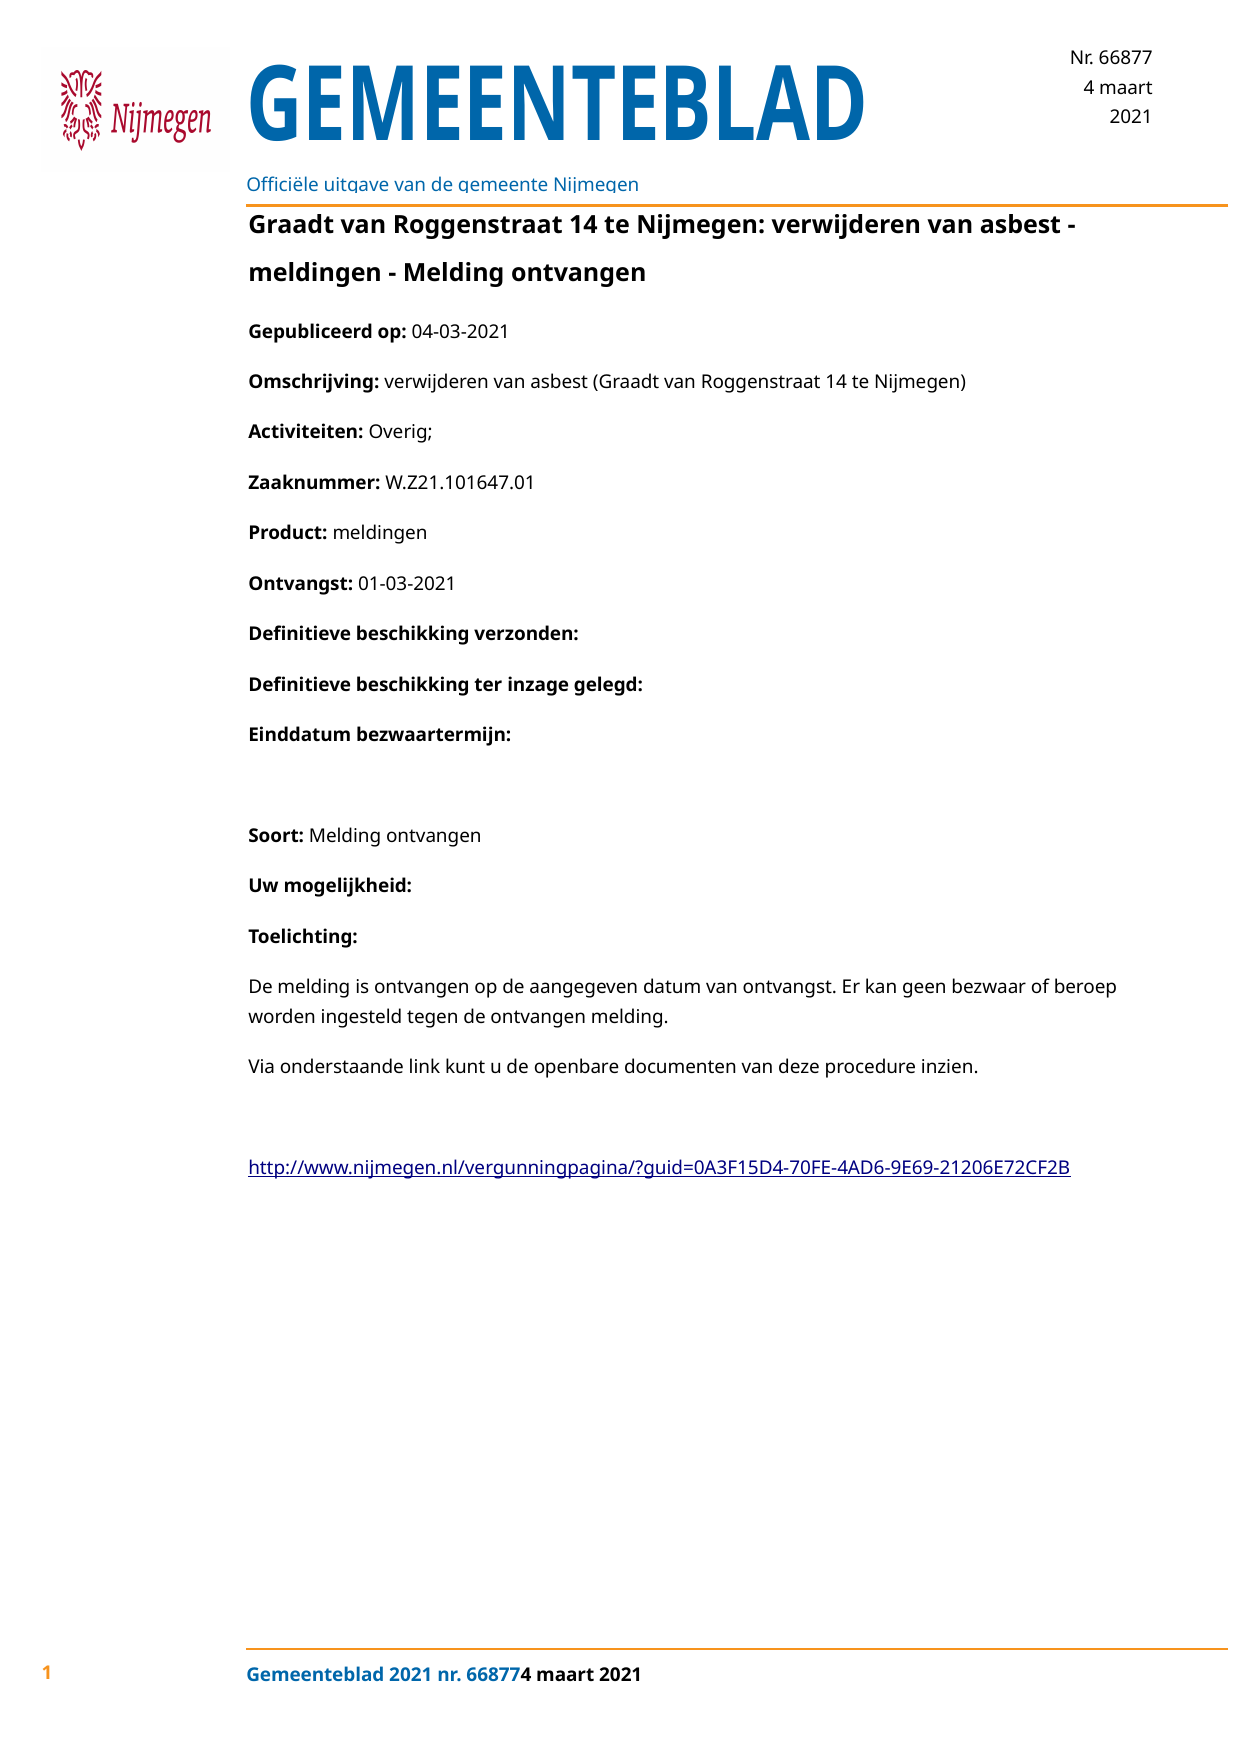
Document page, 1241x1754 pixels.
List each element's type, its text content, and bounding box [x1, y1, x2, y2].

text Einddatum bezwaartermijn: [248, 721, 1152, 747]
text Ontvangst: 01-03-2021 [248, 570, 1152, 596]
text De melding is ontvangen op de aangegeven datum van ontvangst. Er kan geen bezwaar of beroep worden ingesteld tegen de ontvangen melding. [248, 973, 1152, 1029]
text Definitieve beschikking ter inzage gelegd: [248, 671, 1152, 697]
text Graadt van Roggenstraat 14 te Nijmegen: verwijderen van asbest - meldingen - Melding ontvangen [248, 207, 1152, 288]
text Zaaknummer: W.Z21.101647.01 [248, 469, 1152, 495]
text Product: meldingen [248, 519, 1152, 545]
text Definitieve beschikking verzonden: [248, 620, 1152, 646]
text Uw mogelijkheid: [248, 872, 1152, 898]
text Via onderstaande link kunt u de openbare documenten van deze procedure inzien. [248, 1053, 1152, 1079]
text Toelichting: [248, 923, 1152, 949]
text Activiteiten: Overig; [248, 419, 1152, 444]
text http://www.nijmegen.nl/vergunningpagina/?guid=0A3F15D4-70FE-4AD6-9E69-21206E72CF2B [248, 1154, 1152, 1180]
text Gepubliceerd op: 04-03-2021 [248, 318, 1152, 344]
picture [41, 47, 231, 172]
text Soort: Melding ontvangen [248, 822, 1152, 848]
text Omschrijving: verwijderen van asbest (Graadt van Roggenstraat 14 te Nijmegen) [248, 368, 1152, 394]
